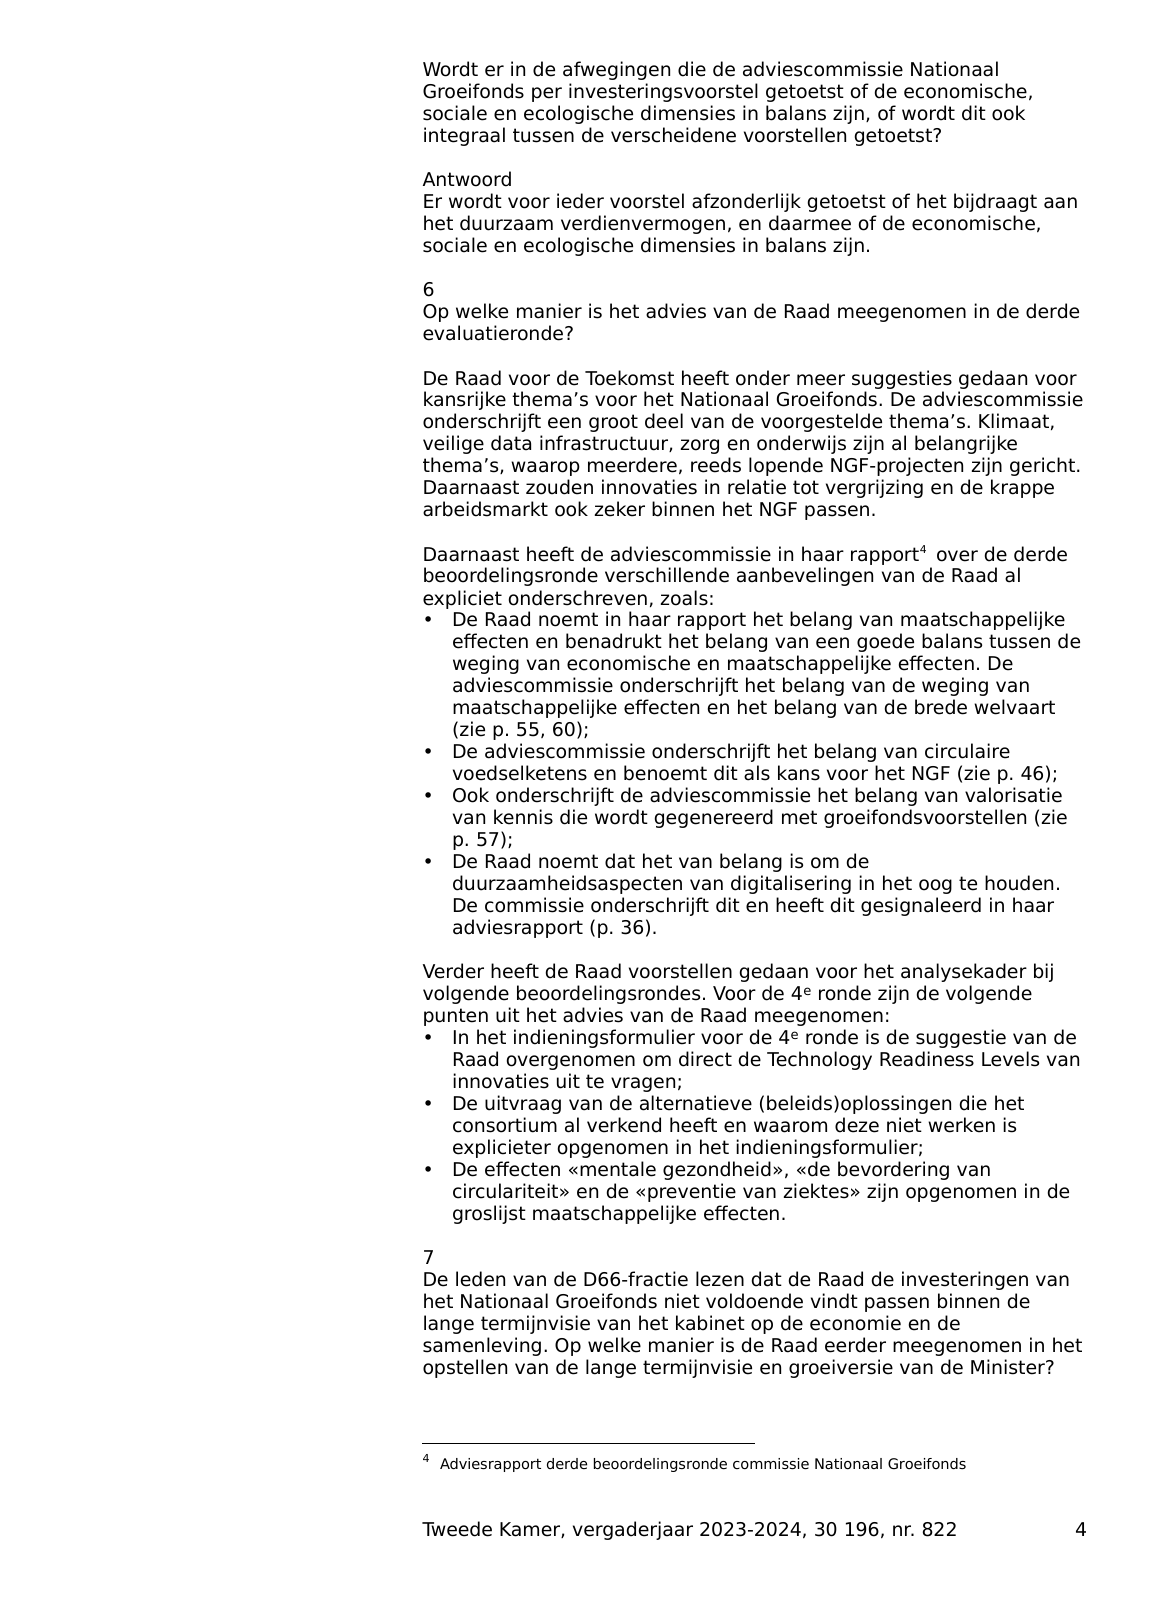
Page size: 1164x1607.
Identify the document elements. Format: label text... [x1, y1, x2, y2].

text • In het indieningsformulier voor de 4e ronde is de suggestie van de Raad overgenomen om direct de Technology Readiness Levels van innovaties uit te vragen; [422, 1027, 1087, 1093]
text Er wordt voor ieder voorstel afzonderlijk getoetst of het bijdraagt aan het duurzaam verdienvermogen, en daarmee of de economische, sociale en ecologische dimensies in balans zijn. [422, 191, 1087, 257]
text Verder heeft de Raad voorstellen gedaan voor het analysekader bij volgende beoordelingsrondes. Voor de 4e ronde zijn de volgende punten uit het advies van de Raad meegenomen: [422, 961, 1087, 1027]
text • De Raad noemt in haar rapport het belang van maatschappelijke effecten en benadrukt het belang van een goede balans tussen de weging van economische en maatschappelijke effecten. De adviescommissie onderschrijft het belang van de weging van maatschappelijke effecten en het belang van de brede welvaart (zie p. 55, 60); [422, 609, 1087, 741]
text • Ook onderschrijft de adviescommissie het belang van valorisatie van kennis die wordt gegenereerd met groeifondsvoorstellen (zie p. 57); [422, 785, 1087, 851]
text Op welke manier is het advies van de Raad meegenomen in de derde evaluatieronde? [422, 301, 1087, 345]
text • De adviescommissie onderschrijft het belang van circulaire voedselketens en benoemt dit als kans voor het NGF (zie p. 46); [422, 741, 1087, 785]
text Daarnaast heeft de adviescommissie in haar rapport over de derde beoordelingsronde verschillende aanbevelingen van de Raad al expliciet onderschreven, zoals: [422, 543, 1087, 609]
text De Raad voor de Toekomst heeft onder meer suggesties gedaan voor kansrijke thema’s voor het Nationaal Groeifonds. De adviescommissie onderschrijft een groot deel van de voorgestelde thema’s. Klimaat, veilige data infrastructuur, zorg en onderwijs zijn al belangrijke thema’s, waarop meerdere, reeds lopende NGF-projecten zijn gericht. Daarnaast zouden innovaties in relatie tot vergrijzing en de krappe arbeidsmarkt ook zeker binnen het NGF passen. [422, 367, 1087, 521]
text De leden van de D66-fractie lezen dat de Raad de investeringen van het Nationaal Groeifonds niet voldoende vindt passen binnen de lange termijnvisie van het kabinet op de economie en de samenleving. Op welke manier is de Raad eerder meegenomen in het opstellen van de lange termijnvisie en groeiversie van de Minister? [422, 1269, 1087, 1379]
text Adviesrapport derde beoordelingsronde commissie Nationaal Groeifonds [422, 1452, 1087, 1474]
text • De uitvraag van de alternatieve (beleids)oplossingen die het consortium al verkend heeft en waarom deze niet werken is explicieter opgenomen in het indieningsformulier; [422, 1093, 1087, 1159]
text Wordt er in de afwegingen die de adviescommissie Nationaal Groeifonds per investeringsvoorstel getoetst of de economische, sociale en ecologische dimensies in balans zijn, of wordt dit ook integraal tussen de verscheidene voorstellen getoetst? [422, 59, 1087, 147]
text 7 [422, 1247, 1087, 1269]
text Antwoord [422, 169, 1087, 191]
text • De effecten «mentale gezondheid», «de bevordering van circulariteit» en de «preventie van ziektes» zijn opgenomen in de groslijst maatschappelijke effecten. [422, 1159, 1087, 1225]
text 6 [422, 279, 1087, 301]
text • De Raad noemt dat het van belang is om de duurzaamheidsaspecten van digitalisering in het oog te houden. De commissie onderschrijft dit en heeft dit gesignaleerd in haar adviesrapport (p. 36). [422, 851, 1087, 939]
